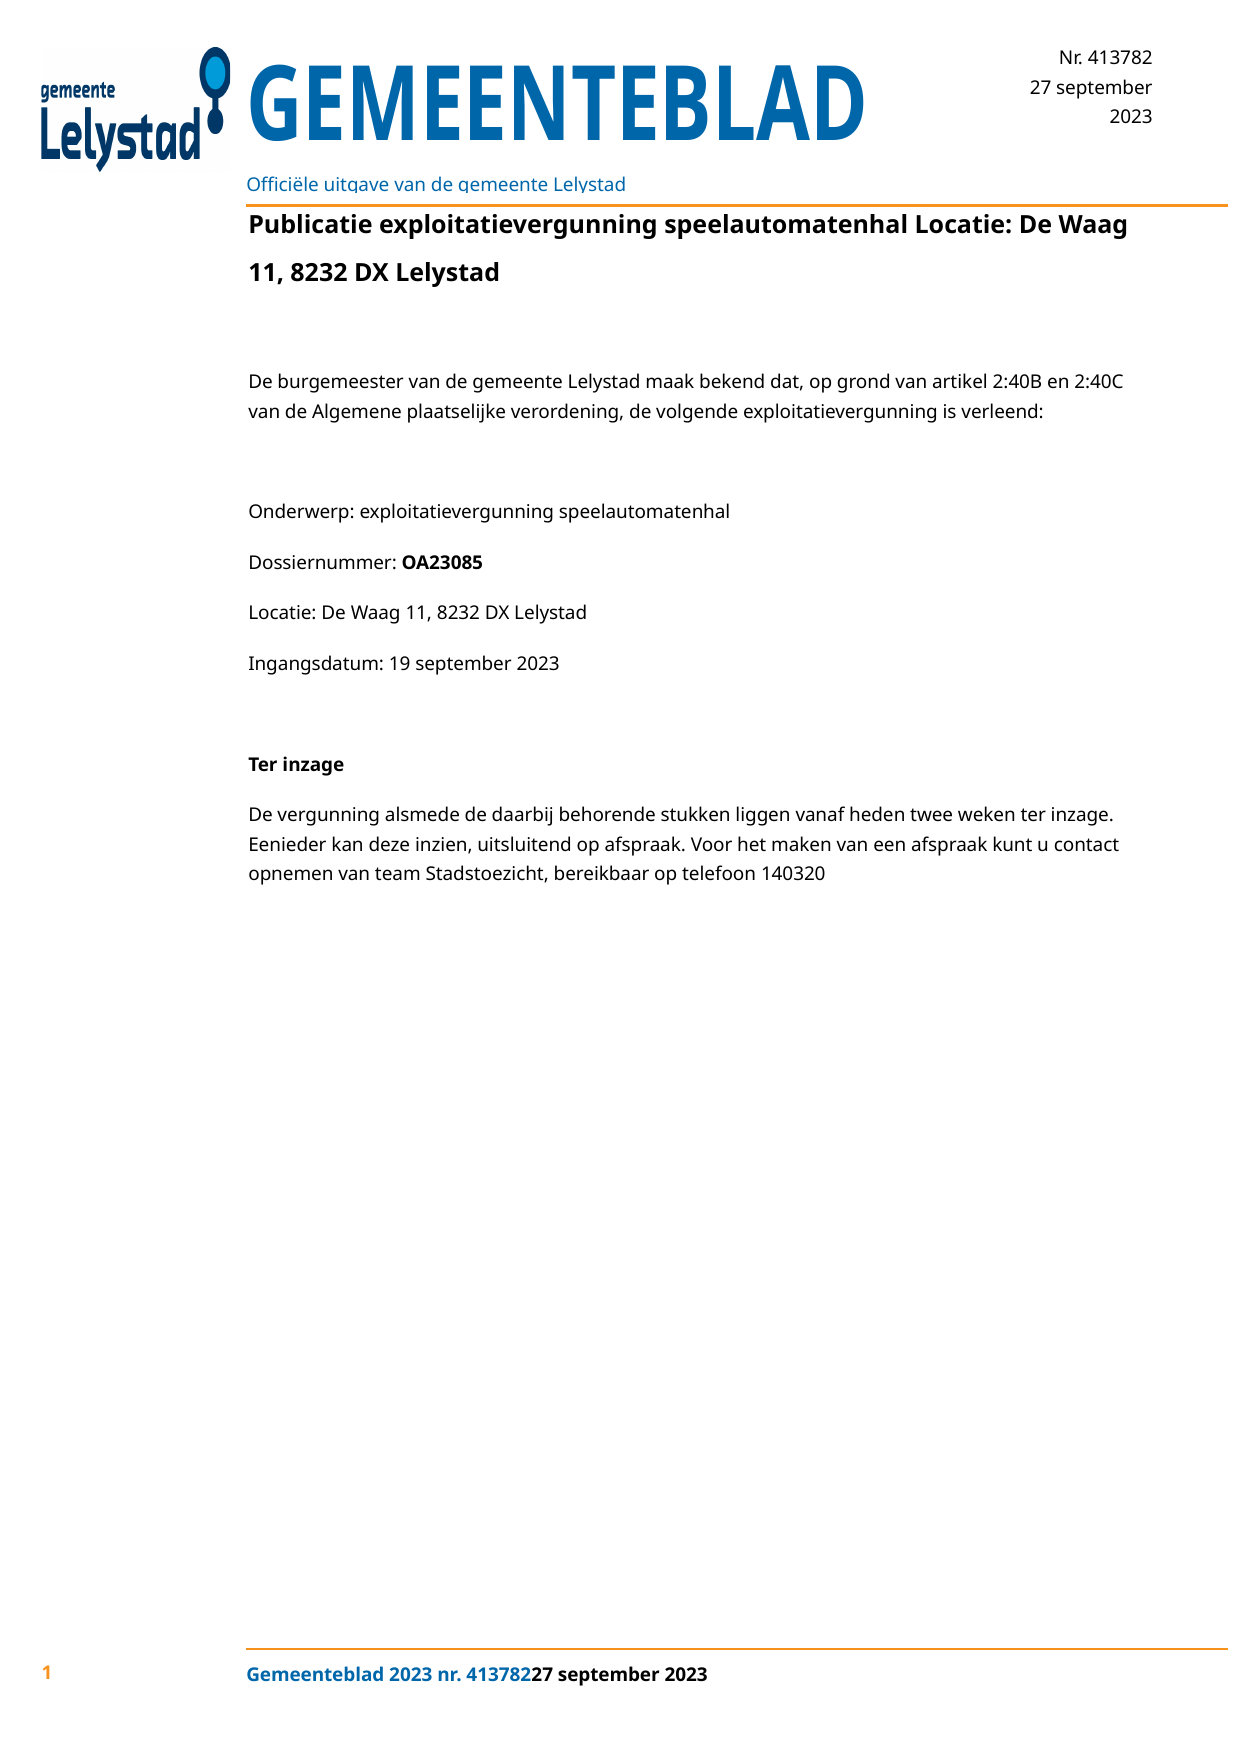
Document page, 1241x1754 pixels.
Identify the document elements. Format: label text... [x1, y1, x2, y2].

text De burgemeester van de gemeente Lelystad maak bekend dat, op grond van artikel 2:40B en 2:40C van de Algemene plaatselijke verordening, de volgende exploitatievergunning is verleend: [248, 368, 1152, 424]
text De vergunning alsmede de daarbij behorende stukken liggen vanaf heden twee weken ter inzage. Eenieder kan deze inzien, uitsluitend op afspraak. Voor het maken van een afspraak kunt u contact opnemen van team Stadstoezicht, bereikbaar op telefoon 140320 [248, 801, 1152, 886]
text Onderwerp: exploitatievergunning speelautomatenhal [248, 499, 1152, 524]
picture [41, 47, 231, 172]
text Ingangsdatum: 19 september 2023 [248, 650, 1152, 676]
text Publicatie exploitatievergunning speelautomatenhal Locatie: De Waag 11, 8232 DX Lelystad [248, 207, 1152, 288]
text Locatie: De Waag 11, 8232 DX Lelystad [248, 599, 1152, 625]
text Dossiernummer: OA23085 [248, 549, 1152, 575]
text Ter inzage [248, 751, 1152, 777]
